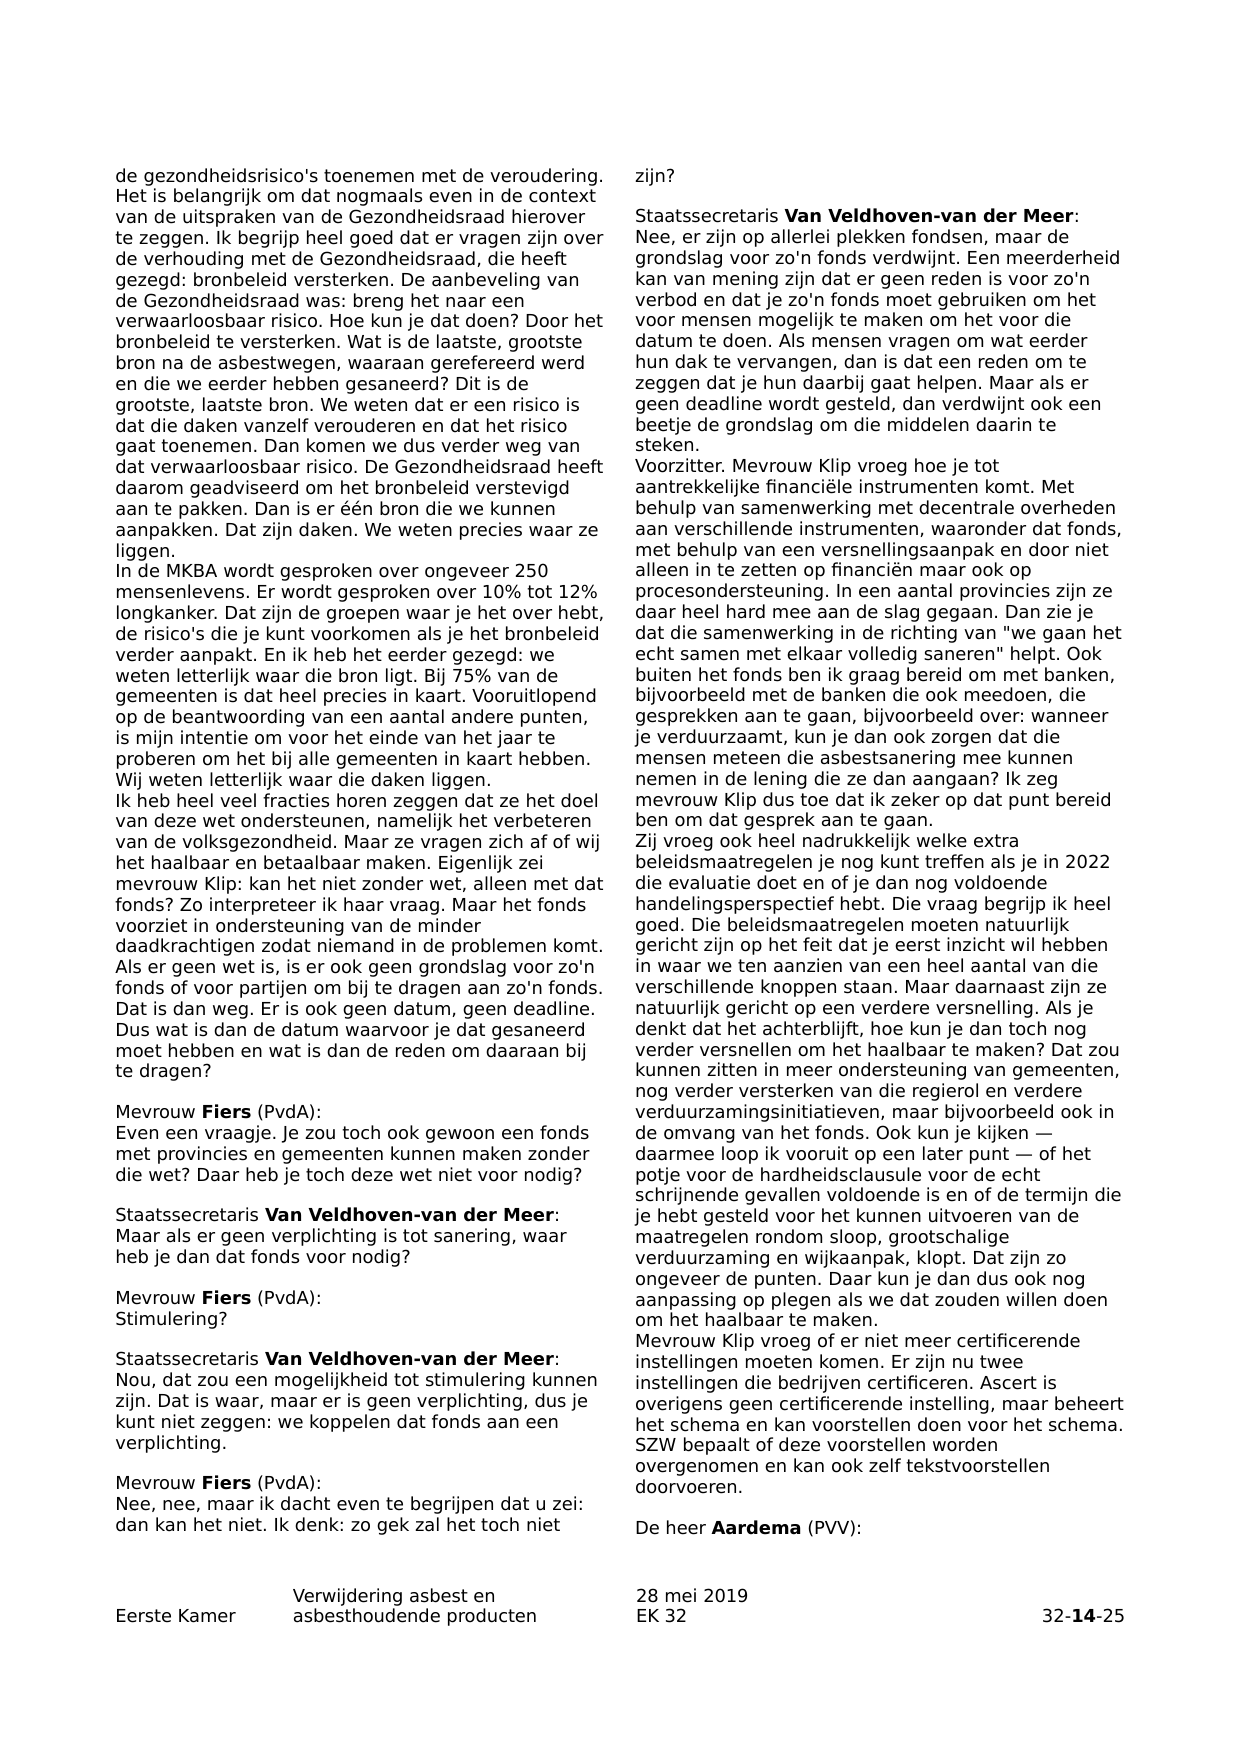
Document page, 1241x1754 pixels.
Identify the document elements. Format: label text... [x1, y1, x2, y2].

text de gezondheidsrisico's toenemen met de veroudering. Het is belangrijk om dat nogmaals even in de context van de uitspraken van de Gezondheidsraad hierover te zeggen. Ik begrijp heel goed dat er vragen zijn over de verhouding met de Gezondheidsraad, die heeft gezegd: bronbeleid versterken. De aanbeveling van de Gezondheidsraad was: breng het naar een verwaarloosbaar risico. Hoe kun je dat doen? Door het bronbeleid te versterken. Wat is de laatste, grootste bron na de asbestwegen, waaraan gerefereerd werd en die we eerder hebben gesaneerd? Dit is de grootste, laatste bron. We weten dat er een risico is dat die daken vanzelf verouderen en dat het risico gaat toenemen. Dan komen we dus verder weg van dat verwaarloosbaar risico. De Gezondheidsraad heeft daarom geadviseerd om het bronbeleid verstevigd aan te pakken. Dan is er één bron die we kunnen aanpakken. Dat zijn daken. We weten precies waar ze liggen. [115, 165, 605, 561]
text Even een vraagje. Je zou toch ook gewoon een fonds met provincies en gemeenten kunnen maken zonder die wet? Daar heb je toch deze wet niet voor nodig? [115, 1123, 605, 1185]
text Stimulering? [115, 1308, 605, 1329]
text De heer Aardema (PVV): [635, 1518, 1125, 1538]
text Nee, er zijn op allerlei plekken fondsen, maar de grondslag voor zo'n fonds verdwijnt. Een meerderheid kan van mening zijn dat er geen reden is voor zo'n verbod en dat je zo'n fonds moet gebruiken om het voor mensen mogelijk te maken om het voor die datum te doen. Als mensen vragen om wat eerder hun dak te vervangen, dan is dat een reden om te zeggen dat je hun daarbij gaat helpen. Maar als er geen deadline wordt gesteld, dan verdwijnt ook een beetje de grondslag om die middelen daarin te steken. [635, 227, 1125, 456]
text Voorzitter. Mevrouw Klip vroeg hoe je tot aantrekkelijke financiële instrumenten komt. Met behulp van samenwerking met decentrale overheden aan verschillende instrumenten, waaronder dat fonds, met behulp van een versnellingsaanpak en door niet alleen in te zetten op financiën maar ook op procesondersteuning. In een aantal provincies zijn ze daar heel hard mee aan de slag gegaan. Dan zie je dat die samenwerking in de richting van "we gaan het echt samen met elkaar volledig saneren" helpt. Ook buiten het fonds ben ik graag bereid om met banken, bijvoorbeeld met de banken die ook meedoen, die gesprekken aan te gaan, bijvoorbeeld over: wanneer je verduurzaamt, kun je dan ook zorgen dat die mensen meteen die asbestsanering mee kunnen nemen in de lening die ze dan aangaan? Ik zeg mevrouw Klip dus toe dat ik zeker op dat punt bereid ben om dat gesprek aan te gaan. [635, 456, 1125, 831]
text Mevrouw Klip vroeg of er niet meer certificerende instellingen moeten komen. Er zijn nu twee instellingen die bedrijven certificeren. Ascert is overigens geen certificerende instelling, maar beheert het schema en kan voorstellen doen voor het schema. SZW bepaalt of deze voorstellen worden overgenomen en kan ook zelf tekstvoorstellen doorvoeren. [635, 1331, 1125, 1498]
text Staatssecretaris Van Veldhoven-van der Meer: [635, 206, 1125, 227]
text Zij vroeg ook heel nadrukkelijk welke extra beleidsmaatregelen je nog kunt treffen als je in 2022 die evaluatie doet en of je dan nog voldoende handelingsperspectief hebt. Die vraag begrijp ik heel goed. Die beleidsmaatregelen moeten natuurlijk gericht zijn op het feit dat je eerst inzicht wil hebben in waar we ten aanzien van een heel aantal van die verschillende knoppen staan. Maar daarnaast zijn ze natuurlijk gericht op een verdere versnelling. Als je denkt dat het achterblijft, hoe kun je dan toch nog verder versnellen om het haalbaar te maken? Dat zou kunnen zitten in meer ondersteuning van gemeenten, nog verder versterken van die regierol en verdere verduurzamingsinitiatieven, maar bijvoorbeeld ook in de omvang van het fonds. Ook kun je kijken — daarmee loop ik vooruit op een later punt — of het potje voor de hardheidsclausule voor de echt schrijnende gevallen voldoende is en of de termijn die je hebt gesteld voor het kunnen uitvoeren van de maatregelen rondom sloop, grootschalige verduurzaming en wijkaanpak, klopt. Dat zijn zo ongeveer de punten. Daar kun je dan dus ook nog aanpassing op plegen als we dat zouden willen doen om het haalbaar te maken. [635, 831, 1125, 1331]
text Ik heb heel veel fracties horen zeggen dat ze het doel van deze wet ondersteunen, namelijk het verbeteren van de volksgezondheid. Maar ze vragen zich af of wij het haalbaar en betaalbaar maken. Eigenlijk zei mevrouw Klip: kan het niet zonder wet, alleen met dat fonds? Zo interpreteer ik haar vraag. Maar het fonds voorziet in ondersteuning van de minder daadkrachtigen zodat niemand in de problemen komt. Als er geen wet is, is er ook geen grondslag voor zo'n fonds of voor partijen om bij te dragen aan zo'n fonds. Dat is dan weg. Er is ook geen datum, geen deadline. Dus wat is dan de datum waarvoor je dat gesaneerd moet hebben en wat is dan de reden om daaraan bij te dragen? [115, 790, 605, 1082]
text Mevrouw Fiers (PvdA): [115, 1288, 605, 1308]
text Staatssecretaris Van Veldhoven-van der Meer: [115, 1205, 605, 1226]
text Mevrouw Fiers (PvdA): [115, 1102, 605, 1123]
text In de MKBA wordt gesproken over ongeveer 250 mensenlevens. Er wordt gesproken over 10% tot 12% longkanker. Dat zijn de groepen waar je het over hebt, de risico's die je kunt voorkomen als je het bronbeleid verder aanpakt. En ik heb het eerder gezegd: we weten letterlijk waar die bron ligt. Bij 75% van de gemeenten is dat heel precies in kaart. Vooruitlopend op de beantwoording van een aantal andere punten, is mijn intentie om voor het einde van het jaar te proberen om het bij alle gemeenten in kaart hebben. Wij weten letterlijk waar die daken liggen. [115, 561, 605, 790]
text Mevrouw Fiers (PvdA): [115, 1473, 605, 1494]
text Staatssecretaris Van Veldhoven-van der Meer: [115, 1349, 605, 1370]
text zijn? [635, 165, 1125, 186]
text Nee, nee, maar ik dacht even te begrijpen dat u zei: dan kan het niet. Ik denk: zo gek zal het toch niet [115, 1494, 605, 1536]
text Maar als er geen verplichting is tot sanering, waar heb je dan dat fonds voor nodig? [115, 1226, 605, 1268]
text Nou, dat zou een mogelijkheid tot stimulering kunnen zijn. Dat is waar, maar er is geen verplichting, dus je kunt niet zeggen: we koppelen dat fonds aan een verplichting. [115, 1370, 605, 1453]
